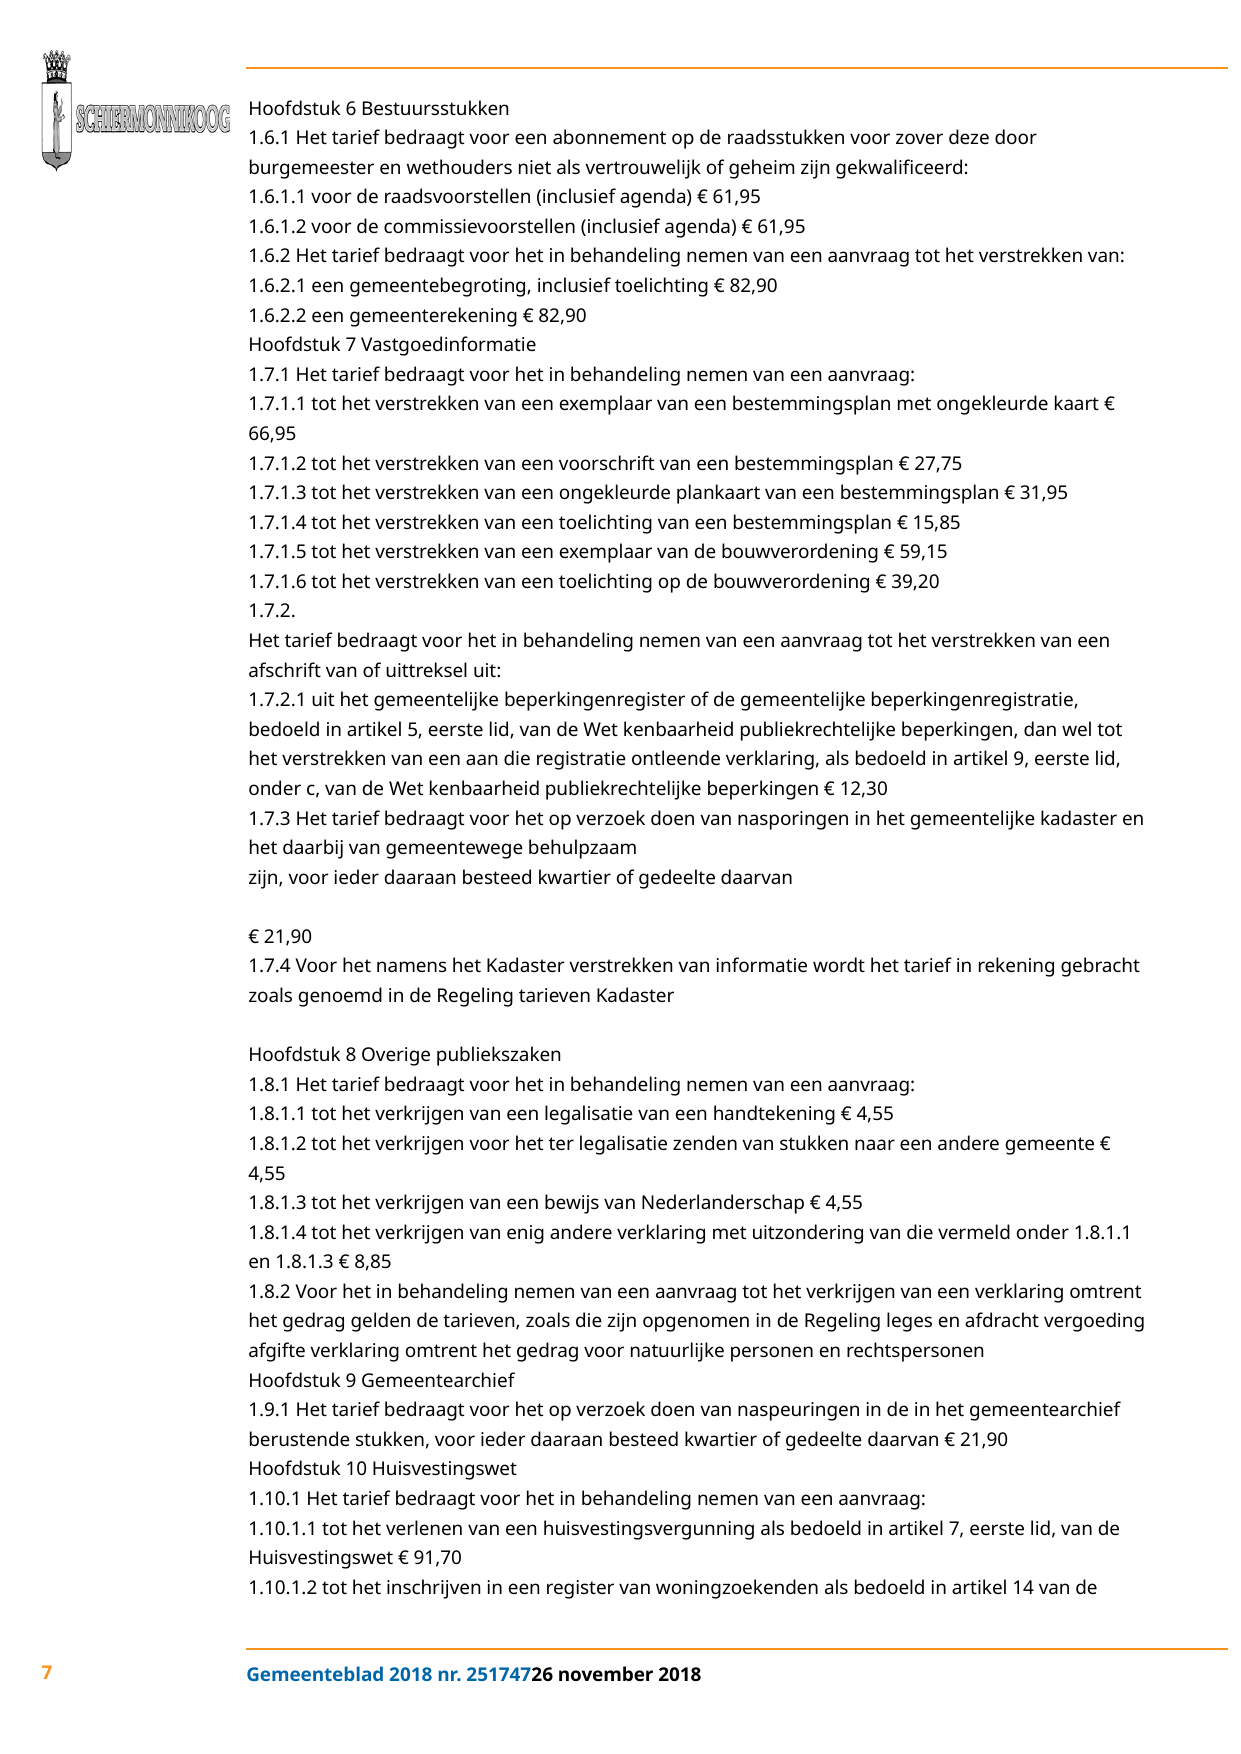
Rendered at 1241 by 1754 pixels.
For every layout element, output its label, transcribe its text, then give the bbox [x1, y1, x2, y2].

text 1.7.1.1 tot het verstrekken van een exemplaar van een bestemmingsplan met ongekleurde kaart € 66,95 [248, 391, 1152, 446]
text Hoofdstuk 6 Bestuursstukken [248, 95, 1152, 121]
text 1.8.1.1 tot het verkrijgen van een legalisatie van een handtekening € 4,55 [248, 1101, 1152, 1126]
text Hoofdstuk 8 Overige publiekszaken [248, 1041, 1152, 1067]
text 1.10.1.2 tot het inschrijven in een register van woningzoekenden als bedoeld in artikel 14 van de [248, 1574, 1152, 1600]
text 1.7.1.6 tot het verstrekken van een toelichting op de bouwverordening € 39,20 [248, 568, 1152, 594]
text 1.7.1.3 tot het verstrekken van een ongekleurde plankaart van een bestemmingsplan € 31,95 [248, 479, 1152, 505]
text 1.6.2.1 een gemeentebegroting, inclusief toelichting € 82,90 [248, 272, 1152, 298]
text Hoofdstuk 7 Vastgoedinformatie [248, 331, 1152, 357]
text € 21,90 [248, 923, 1152, 949]
text 1.7.1 Het tarief bedraagt voor het in behandeling nemen van een aanvraag: [248, 361, 1152, 387]
text 1.8.1.4 tot het verkrijgen van enig andere verklaring met uitzondering van die vermeld onder 1.8.1.1 en 1.8.1.3 € 8,85 [248, 1219, 1152, 1274]
text 1.7.1.4 tot het verstrekken van een toelichting van een bestemmingsplan € 15,85 [248, 509, 1152, 535]
text 1.6.2 Het tarief bedraagt voor het in behandeling nemen van een aanvraag tot het verstrekken van: [248, 243, 1152, 268]
text Het tarief bedraagt voor het in behandeling nemen van een aanvraag tot het verstrekken van een afschrift van of uittreksel uit: [248, 627, 1152, 683]
text 1.7.1.2 tot het verstrekken van een voorschrift van een bestemmingsplan € 27,75 [248, 450, 1152, 476]
text 1.8.1 Het tarief bedraagt voor het in behandeling nemen van een aanvraag: [248, 1071, 1152, 1097]
text 1.9.1 Het tarief bedraagt voor het op verzoek doen van naspeuringen in de in het gemeentearchief berustende stukken, voor ieder daaraan besteed kwartier of gedeelte daarvan € 21,90 [248, 1396, 1152, 1452]
text 1.6.2.2 een gemeenterekening € 82,90 [248, 302, 1152, 328]
text 1.6.1.1 voor de raadsvoorstellen (inclusief agenda) € 61,95 [248, 183, 1152, 209]
text 1.6.1.2 voor de commissievoorstellen (inclusief agenda) € 61,95 [248, 213, 1152, 239]
text 1.10.1.1 tot het verlenen van een huisvestingsvergunning als bedoeld in artikel 7, eerste lid, van de Huisvestingswet € 91,70 [248, 1515, 1152, 1570]
text 1.7.2. [248, 598, 1152, 623]
text 1.7.3 Het tarief bedraagt voor het op verzoek doen van nasporingen in het gemeentelijke kadaster en het daarbij van gemeentewege behulpzaam [248, 805, 1152, 860]
text 1.8.2 Voor het in behandeling nemen van een aanvraag tot het verkrijgen van een verklaring omtrent het gedrag gelden de tarieven, zoals die zijn opgenomen in de Regeling leges en afdracht vergoeding afgifte verklaring omtrent het gedrag voor natuurlijke personen en rechtspersonen [248, 1278, 1152, 1363]
text 1.8.1.3 tot het verkrijgen van een bewijs van Nederlanderschap € 4,55 [248, 1189, 1152, 1215]
text 1.7.2.1 uit het gemeentelijke beperkingenregister of de gemeentelijke beperkingenregistratie, bedoeld in artikel 5, eerste lid, van de Wet kenbaarheid publiekrechtelijke beperkingen, dan wel tot het verstrekken van een aan die registratie ontleende verklaring, als bedoeld in artikel 9, eerste lid, onder c, van de Wet kenbaarheid publiekrechtelijke beperkingen € 12,30 [248, 686, 1152, 801]
picture [41, 47, 231, 172]
text zijn, voor ieder daaraan besteed kwartier of gedeelte daarvan [248, 864, 1152, 890]
text 1.8.1.2 tot het verkrijgen voor het ter legalisatie zenden van stukken naar een andere gemeente € 4,55 [248, 1130, 1152, 1186]
text Hoofdstuk 9 Gemeentearchief [248, 1367, 1152, 1393]
text 1.7.1.5 tot het verstrekken van een exemplaar van de bouwverordening € 59,15 [248, 538, 1152, 564]
text 1.6.1 Het tarief bedraagt voor een abonnement op de raadsstukken voor zover deze door burgemeester en wethouders niet als vertrouwelijk of geheim zijn gekwalificeerd: [248, 124, 1152, 180]
text 1.10.1 Het tarief bedraagt voor het in behandeling nemen van een aanvraag: [248, 1485, 1152, 1511]
text Hoofdstuk 10 Huisvestingswet [248, 1456, 1152, 1481]
text 1.7.4 Voor het namens het Kadaster verstrekken van informatie wordt het tarief in rekening gebracht zoals genoemd in de Regeling tarieven Kadaster [248, 953, 1152, 1008]
